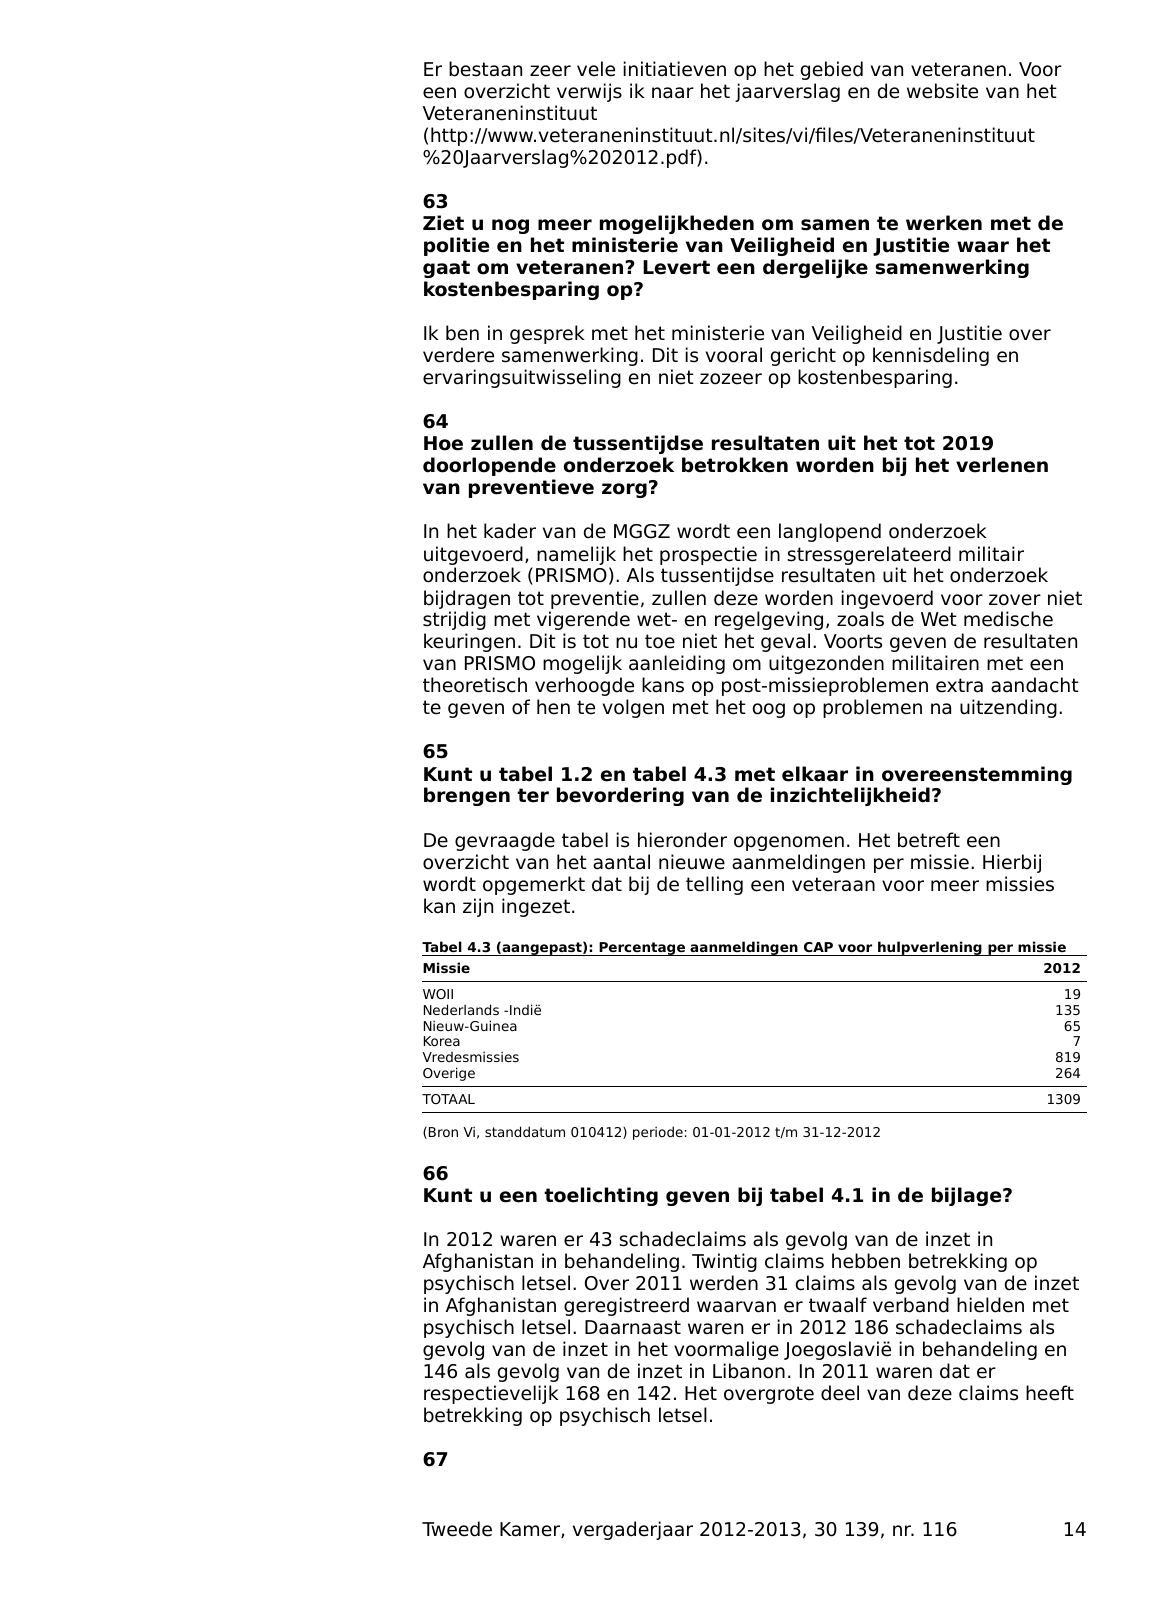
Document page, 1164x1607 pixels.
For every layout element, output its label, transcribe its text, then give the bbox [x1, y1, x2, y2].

table_cell TOTAAL [422, 1087, 954, 1112]
text 66 [422, 1163, 1087, 1185]
table_cell WOII [422, 982, 954, 1003]
text 64 [422, 411, 1087, 433]
table_cell 819 [954, 1050, 1087, 1066]
text 67 [422, 1449, 1087, 1471]
table_cell (Bron Vi, standdatum 010412) periode: 01-01-2012 t/m 31-12-2012 [422, 1113, 1087, 1141]
table_cell 19 [954, 982, 1087, 1003]
text Hoe zullen de tussentijdse resultaten uit het tot 2019 doorlopende onderzoek betrokken worden bij het verlenen van preventieve zorg? [422, 433, 1087, 499]
text 63 [422, 191, 1087, 213]
text In 2012 waren er 43 schadeclaims als gevolg van de inzet in Afghanistan in behandeling. Twintig claims hebben betrekking op psychisch letsel. Over 2011 werden 31 claims als gevolg van de inzet in Afghanistan geregistreerd waarvan er twaalf verband hielden met psychisch letsel. Daarnaast waren er in 2012 186 schadeclaims als gevolg van de inzet in het voormalige Joegoslavië in behandeling en 146 als gevolg van de inzet in Libanon. In 2011 waren dat er respectievelijk 168 en 142. Het overgrote deel van deze claims heeft betrekking op psychisch letsel. [422, 1229, 1087, 1427]
text Kunt u tabel 1.2 en tabel 4.3 met elkaar in overeenstemming brengen ter bevordering van de inzichtelijkheid? [422, 763, 1087, 807]
table_cell Vredesmissies [422, 1050, 954, 1066]
table_header Tabel 4.3 (aangepast): Percentage aanmeldingen CAP voor hulpverlening per missie [422, 939, 1087, 955]
table_cell 7 [954, 1034, 1087, 1050]
text 65 [422, 741, 1087, 763]
text Ik ben in gesprek met het ministerie van Veiligheid en Justitie over verdere samenwerking. Dit is vooral gericht op kennisdeling en ervaringsuitwisseling en niet zozeer op kostenbesparing. [422, 323, 1087, 389]
table_cell 135 [954, 1003, 1087, 1018]
table_cell Missie [422, 956, 954, 981]
text Er bestaan zeer vele initiatieven op het gebied van veteranen. Voor een overzicht verwijs ik naar het jaarverslag en de website van het Veteraneninstituut (http://www.veteraneninstituut.nl/sites/vi/files/Veteraneninstituut%20Jaarverslag%202012.pdf). [422, 59, 1087, 169]
text De gevraagde tabel is hieronder opgenomen. Het betreft een overzicht van het aantal nieuwe aanmeldingen per missie. Hierbij wordt opgemerkt dat bij de telling een veteraan voor meer missies kan zijn ingezet. [422, 829, 1087, 917]
table_cell Overige [422, 1066, 954, 1086]
text Kunt u een toelichting geven bij tabel 4.1 in de bijlage? [422, 1185, 1087, 1207]
text Ziet u nog meer mogelijkheden om samen te werken met de politie en het ministerie van Veiligheid en Justitie waar het gaat om veteranen? Levert een dergelijke samenwerking kostenbesparing op? [422, 213, 1087, 301]
table_cell 1309 [954, 1087, 1087, 1112]
text In het kader van de MGGZ wordt een langlopend onderzoek uitgevoerd, namelijk het prospectie in stressgerelateerd militair onderzoek (PRISMO). Als tussentijdse resultaten uit het onderzoek bijdragen tot preventie, zullen deze worden ingevoerd voor zover niet strijdig met vigerende wet- en regelgeving, zoals de Wet medische keuringen. Dit is tot nu toe niet het geval. Voorts geven de resultaten van PRISMO mogelijk aanleiding om uitgezonden militairen met een theoretisch verhoogde kans op post-missieproblemen extra aandacht te geven of hen te volgen met het oog op problemen na uitzending. [422, 521, 1087, 719]
table_cell Nederlands -Indië [422, 1003, 954, 1018]
table_cell 65 [954, 1019, 1087, 1034]
table_cell Nieuw-Guinea [422, 1019, 954, 1034]
table_cell 264 [954, 1066, 1087, 1086]
table_cell Korea [422, 1034, 954, 1050]
table_cell 2012 [954, 956, 1087, 981]
